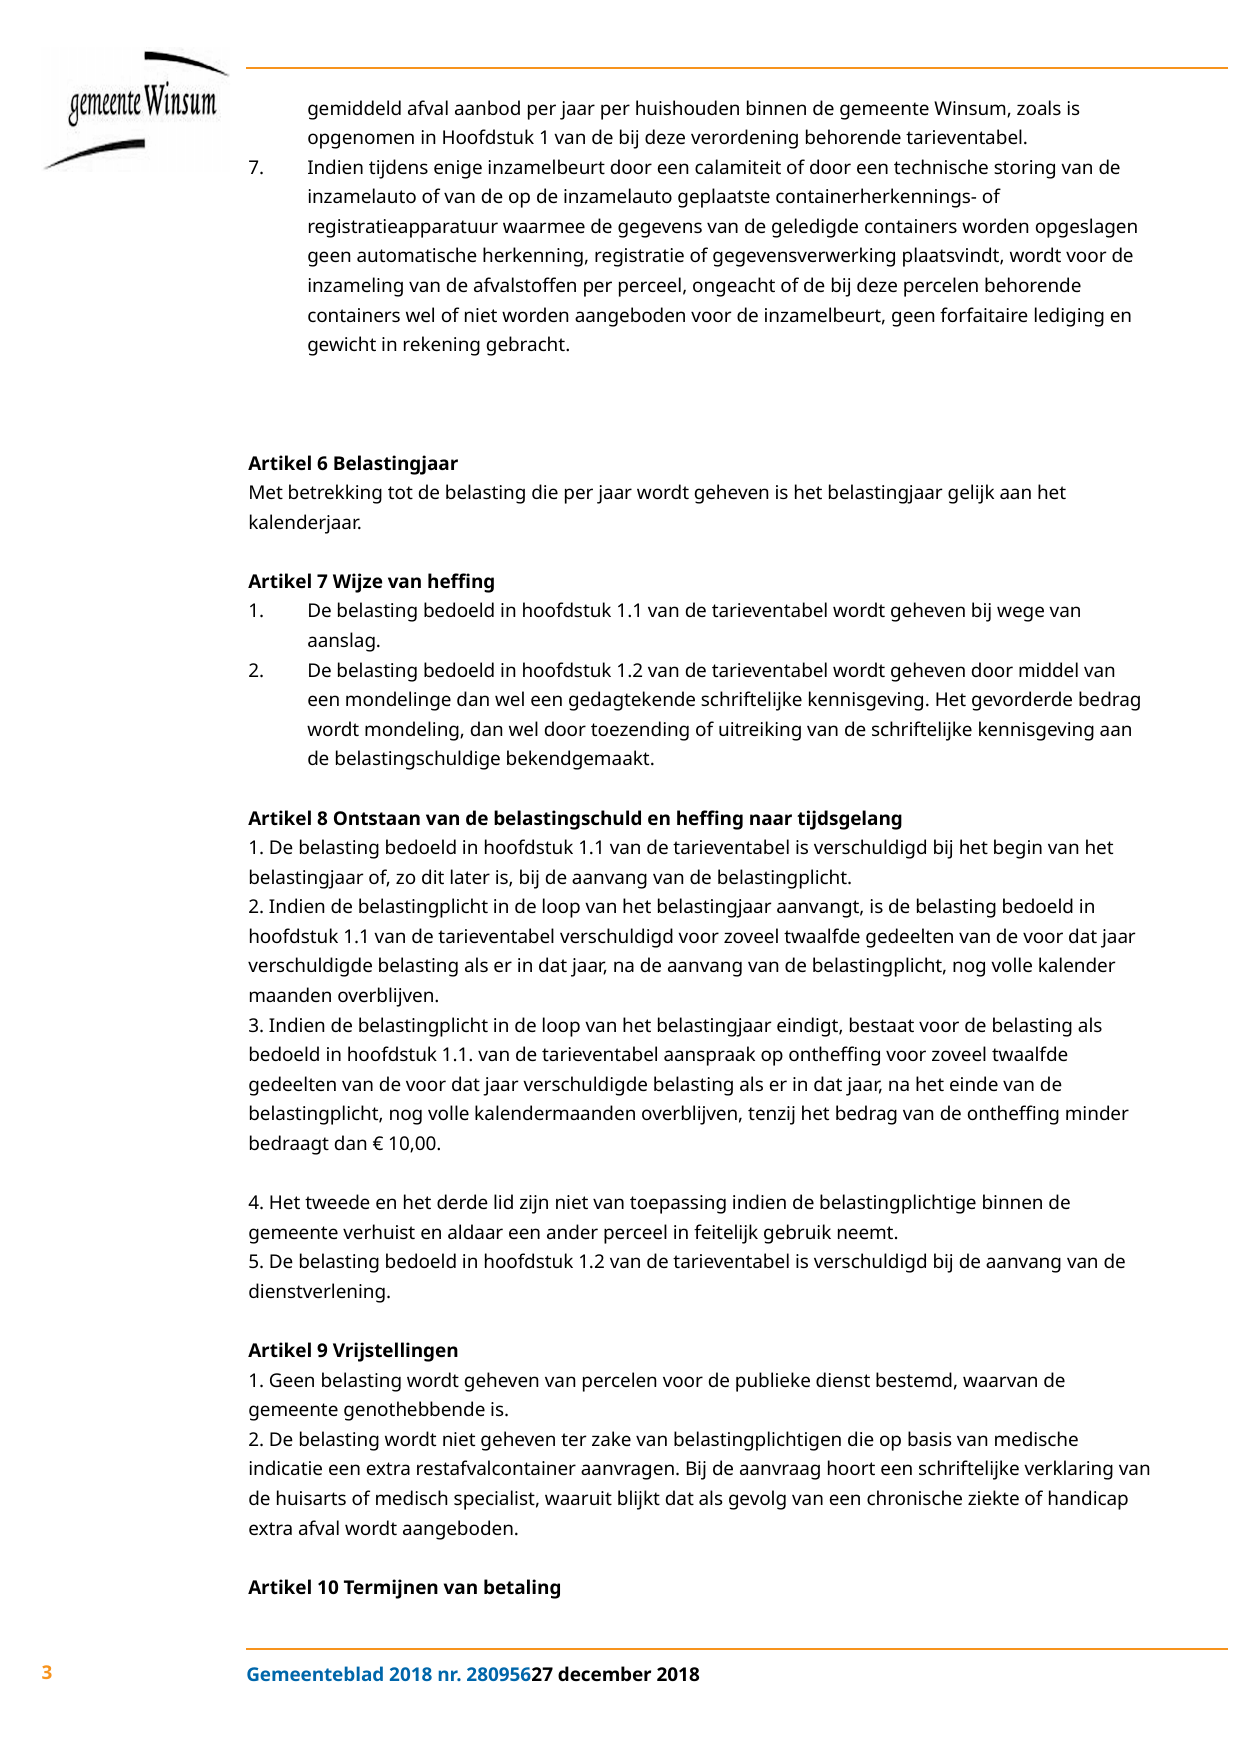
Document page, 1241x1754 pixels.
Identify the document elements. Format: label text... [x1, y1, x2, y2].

text 1. De belasting bedoeld in hoofdstuk 1.1 van de tarieventabel is verschuldigd bij het begin van het belastingjaar of, zo dit later is, bij de aanvang van de belastingplicht. [248, 834, 1152, 890]
list Indien tijdens enige inzamelbeurt door een calamiteit of door een technische storing van de inzamelauto of van de op de inzamelauto geplaatste containerherkennings- of registratieapparatuur waarmee de gegevens van de geledigde containers worden opgeslagen geen automatische herkenning, registratie of gegevensverwerking plaatsvindt, wordt voor de inzameling van de afvalstoffen per perceel, ongeacht of de bij deze percelen behorende containers wel of niet worden aangeboden voor de inzamelbeurt, geen forfaitaire lediging en gewicht in rekening gebracht. [248, 154, 1152, 357]
text Artikel 10 Termijnen van betaling [248, 1574, 1152, 1600]
text Met betrekking tot de belasting die per jaar wordt geheven is het belastingjaar gelijk aan het kalenderjaar. [248, 479, 1152, 535]
text Artikel 7 Wijze van heffing [248, 568, 1152, 594]
text 5. De belasting bedoeld in hoofdstuk 1.2 van de tarieventabel is verschuldigd bij de aanvang van de dienstverlening. [248, 1248, 1152, 1304]
text 3. Indien de belastingplicht in de loop van het belastingjaar eindigt, bestaat voor de belasting als bedoeld in hoofdstuk 1.1. van de tarieventabel aanspraak op ontheffing voor zoveel twaalfde gedeelten van de voor dat jaar verschuldigde belasting als er in dat jaar, na het einde van de belastingplicht, nog volle kalendermaanden overblijven, tenzij het bedrag van de ontheffing minder bedraagt dan € 10,00. [248, 1012, 1152, 1156]
text Artikel 9 Vrijstellingen [248, 1337, 1152, 1363]
list De belasting bedoeld in hoofdstuk 1.1 van de tarieventabel wordt geheven bij wege van aanslag. [248, 598, 1152, 653]
text Artikel 8 Ontstaan van de belastingschuld en heffing naar tijdsgelang [248, 805, 1152, 831]
text 2. Indien de belastingplicht in de loop van het belastingjaar aanvangt, is de belasting bedoeld in hoofdstuk 1.1 van de tarieventabel verschuldigd voor zoveel twaalfde gedeelten van de voor dat jaar verschuldigde belasting als er in dat jaar, na de aanvang van de belastingplicht, nog volle kalender maanden overblijven. [248, 893, 1152, 1008]
list gemiddeld afval aanbod per jaar per huishouden binnen de gemeente Winsum, zoals is opgenomen in Hoofdstuk 1 van de bij deze verordening behorende tarieventabel. [248, 95, 1152, 150]
text Artikel 6 Belastingjaar [248, 450, 1152, 476]
picture [41, 47, 231, 172]
text 2. De belasting wordt niet geheven ter zake van belastingplichtigen die op basis van medische indicatie een extra restafvalcontainer aanvragen. Bij de aanvraag hoort een schriftelijke verklaring van de huisarts of medisch specialist, waaruit blijkt dat als gevolg van een chronische ziekte of handicap extra afval wordt aangeboden. [248, 1426, 1152, 1541]
list De belasting bedoeld in hoofdstuk 1.2 van de tarieventabel wordt geheven door middel van een mondelinge dan wel een gedagtekende schriftelijke kennisgeving. Het gevorderde bedrag wordt mondeling, dan wel door toezending of uitreiking van de schriftelijke kennisgeving aan de belastingschuldige bekendgemaakt. [248, 657, 1152, 771]
text 1. Geen belasting wordt geheven van percelen voor de publieke dienst bestemd, waarvan de gemeente genothebbende is. [248, 1367, 1152, 1422]
text 4. Het tweede en het derde lid zijn niet van toepassing indien de belastingplichtige binnen de gemeente verhuist en aldaar een ander perceel in feitelijk gebruik neemt. [248, 1189, 1152, 1245]
